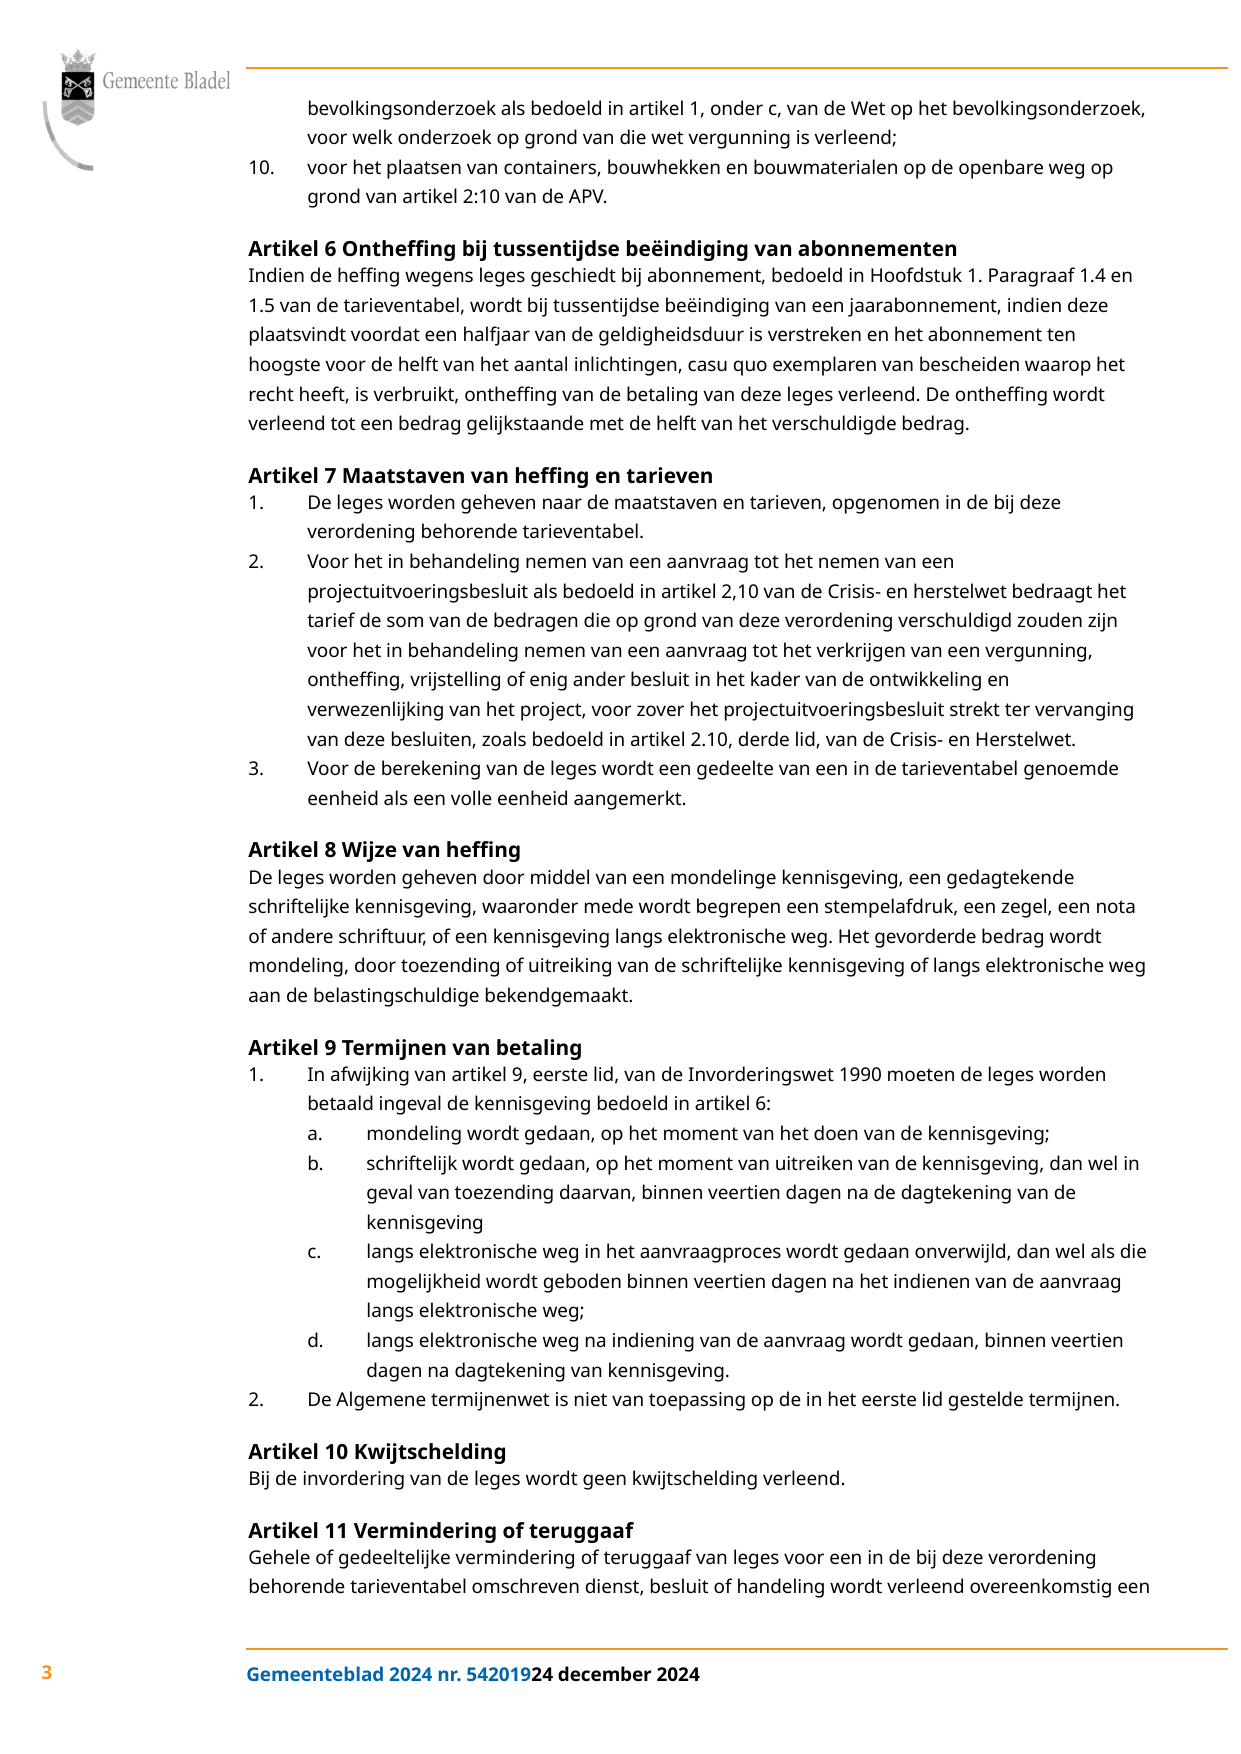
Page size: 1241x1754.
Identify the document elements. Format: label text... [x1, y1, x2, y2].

text Gehele of gedeeltelijke vermindering of teruggaaf van leges voor een in de bij deze verordening behorende tarieventabel omschreven dienst, besluit of handeling wordt verleend overeenkomstig een [248, 1544, 1152, 1599]
picture [41, 47, 231, 172]
text Artikel 10 Kwijtschelding [248, 1437, 1152, 1465]
list bevolkingsonderzoek als bedoeld in artikel 1, onder c, van de Wet op het bevolkingsonderzoek, voor welk onderzoek op grond van die wet vergunning is verleend; [248, 95, 1152, 150]
text Bij de invordering van de leges wordt geen kwijtschelding verleend. [248, 1465, 1152, 1491]
list langs elektronische weg na indiening van de aanvraag wordt gedaan, binnen veertien dagen na dagtekening van kennisgeving. [307, 1327, 1152, 1383]
list langs elektronische weg in het aanvraagproces wordt gedaan onverwijld, dan wel als die mogelijkheid wordt geboden binnen veertien dagen na het indienen van de aanvraag langs elektronische weg; [307, 1238, 1152, 1323]
list Voor het in behandeling nemen van een aanvraag tot het nemen van een projectuitvoeringsbesluit als bedoeld in artikel 2,10 van de Crisis- en herstelwet bedraagt het tarief de som van de bedragen die op grond van deze verordening verschuldigd zouden zijn voor het in behandeling nemen van een aanvraag tot het verkrijgen van een vergunning, ontheffing, vrijstelling of enig ander besluit in het kader van de ontwikkeling en verwezenlijking van het project, voor zover het projectuitvoeringsbesluit strekt ter vervanging van deze besluiten, zoals bedoeld in artikel 2.10, derde lid, van de Crisis- en Herstelwet. [248, 548, 1152, 752]
text Artikel 9 Termijnen van betaling [248, 1033, 1152, 1061]
list mondeling wordt gedaan, op het moment van het doen van de kennisgeving; [307, 1120, 1152, 1146]
list De Algemene termijnenwet is niet van toepassing op de in het eerste lid gestelde termijnen. [248, 1386, 1152, 1412]
list voor het plaatsen van containers, bouwhekken en bouwmaterialen op de openbare weg op grond van artikel 2:10 van de APV. [248, 154, 1152, 209]
list In afwijking van artikel 9, eerste lid, van de Invorderingswet 1990 moeten de leges worden betaald ingeval de kennisgeving bedoeld in artikel 6: [248, 1061, 1152, 1116]
text Artikel 11 Vermindering of teruggaaf [248, 1516, 1152, 1544]
list schriftelijk wordt gedaan, op het moment van uitreiken van de kennisgeving, dan wel in geval van toezending daarvan, binnen veertien dagen na de dagtekening van de kennisgeving [307, 1150, 1152, 1235]
list De leges worden geheven naar de maatstaven en tarieven, opgenomen in de bij deze verordening behorende tarieventabel. [248, 489, 1152, 544]
text Artikel 8 Wijze van heffing [248, 835, 1152, 864]
text De leges worden geheven door middel van een mondelinge kennisgeving, een gedagtekende schriftelijke kennisgeving, waaronder mede wordt begrepen een stempelafdruk, een zegel, een nota of andere schriftuur, of een kennisgeving langs elektronische weg. Het gevorderde bedrag wordt mondeling, door toezending of uitreiking van de schriftelijke kennisgeving of langs elektronische weg aan de belastingschuldige bekendgemaakt. [248, 864, 1152, 1008]
text Artikel 6 Ontheffing bij tussentijdse beëindiging van abonnementen [248, 234, 1152, 262]
text Artikel 7 Maatstaven van heffing en tarieven [248, 461, 1152, 489]
text Indien de heffing wegens leges geschiedt bij abonnement, bedoeld in Hoofdstuk 1. Paragraaf 1.4 en 1.5 van de tarieventabel, wordt bij tussentijdse beëindiging van een jaarabonnement, indien deze plaatsvindt voordat een halfjaar van de geldigheidsduur is verstreken en het abonnement ten hoogste voor de helft van het aantal inlichtingen, casu quo exemplaren van bescheiden waarop het recht heeft, is verbruikt, ontheffing van de betaling van deze leges verleend. De ontheffing wordt verleend tot een bedrag gelijkstaande met de helft van het verschuldigde bedrag. [248, 262, 1152, 436]
list Voor de berekening van de leges wordt een gedeelte van een in de tarieventabel genoemde eenheid als een volle eenheid aangemerkt. [248, 755, 1152, 811]
